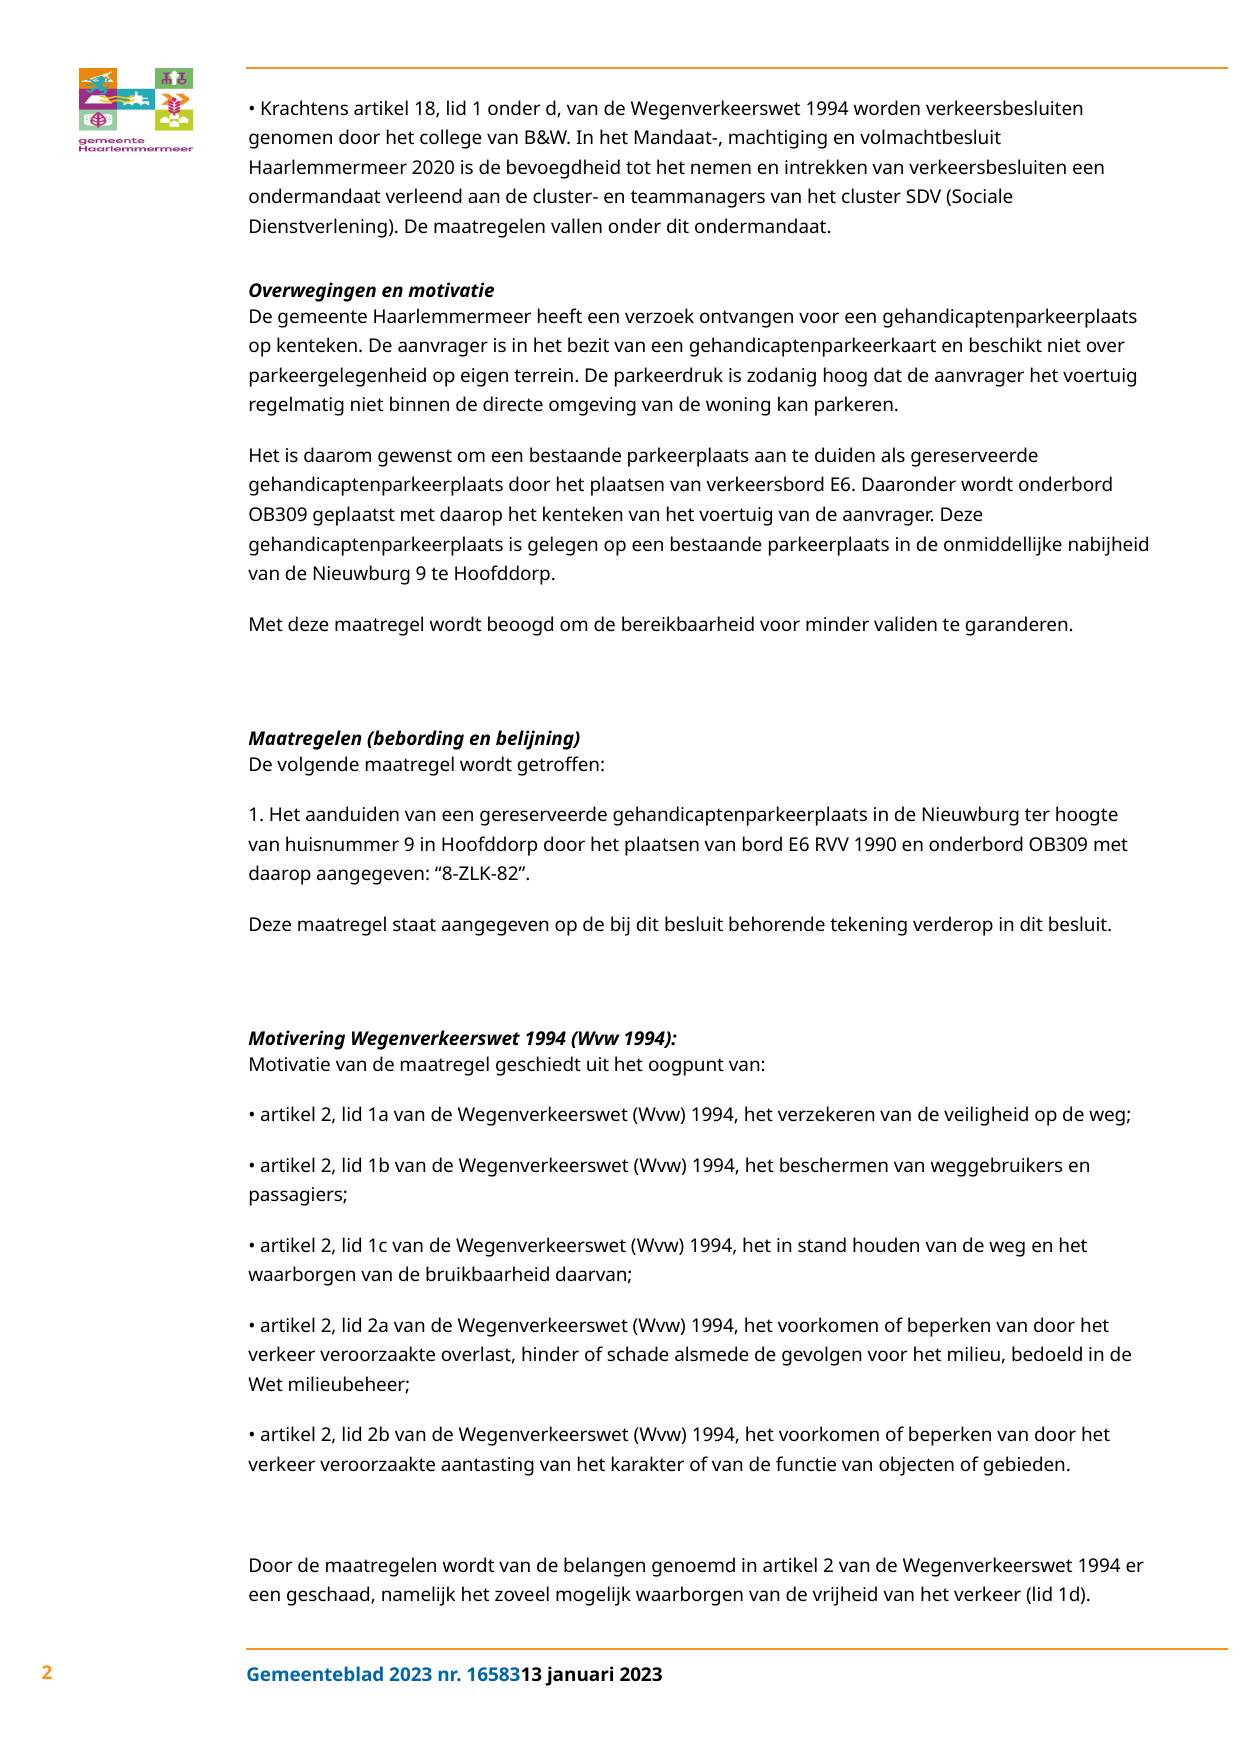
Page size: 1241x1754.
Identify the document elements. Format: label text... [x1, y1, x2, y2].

text • Krachtens artikel 18, lid 1 onder d, van de Wegenverkeerswet 1994 worden verkeersbesluiten genomen door het college van B&W. In het Mandaat-, machtiging en volmachtbesluit Haarlemmermeer 2020 is de bevoegdheid tot het nemen en intrekken van verkeersbesluiten een ondermandaat verleend aan de cluster- en teammanagers van het cluster SDV (Sociale Dienstverlening). De maatregelen vallen onder dit ondermandaat. [248, 95, 1152, 239]
text Motivatie van de maatregel geschiedt uit het oogpunt van: [248, 1051, 1152, 1077]
text • artikel 2, lid 2a van de Wegenverkeerswet (Wvw) 1994, het voorkomen of beperken van door het verkeer veroorzaakte overlast, hinder of schade alsmede de gevolgen voor het milieu, bedoeld in de Wet milieubeheer; [248, 1312, 1152, 1397]
text Deze maatregel staat aangegeven op de bij dit besluit behorende tekening verderop in dit besluit. [248, 911, 1152, 937]
text De volgende maatregel wordt getroffen: [248, 751, 1152, 777]
text Motivering Wegenverkeerswet 1994 (Wvw 1994): [248, 1025, 1152, 1051]
text • artikel 2, lid 2b van de Wegenverkeerswet (Wvw) 1994, het voorkomen of beperken van door het verkeer veroorzaakte aantasting van het karakter of van de functie van objecten of gebieden. [248, 1421, 1152, 1477]
text • artikel 2, lid 1b van de Wegenverkeerswet (Wvw) 1994, het beschermen van weggebruikers en passagiers; [248, 1152, 1152, 1207]
text • artikel 2, lid 1a van de Wegenverkeerswet (Wvw) 1994, het verzekeren van de veiligheid op de weg; [248, 1101, 1152, 1127]
text Met deze maatregel wordt beoogd om de bereikbaarheid voor minder validen te garanderen. [248, 611, 1152, 636]
text Het is daarom gewenst om een bestaande parkeerplaats aan te duiden als gereserveerde gehandicaptenparkeerplaats door het plaatsen van verkeersbord E6. Daaronder wordt onderbord OB309 geplaatst met daarop het kenteken van het voertuig van de aanvrager. Deze gehandicaptenparkeerplaats is gelegen op een bestaande parkeerplaats in de onmiddellijke nabijheid van de Nieuwburg 9 te Hoofddorp. [248, 442, 1152, 586]
picture [41, 47, 231, 172]
text Overwegingen en motivatie [248, 277, 1152, 303]
text 1. Het aanduiden van een gereserveerde gehandicaptenparkeerplaats in de Nieuwburg ter hoogte van huisnummer 9 in Hoofddorp door het plaatsen van bord E6 RVV 1990 en onderbord OB309 met daarop aangegeven: “8-ZLK-82”. [248, 801, 1152, 886]
text Maatregelen (bebording en belijning) [248, 725, 1152, 751]
text • artikel 2, lid 1c van de Wegenverkeerswet (Wvw) 1994, het in stand houden van de weg en het waarborgen van de bruikbaarheid daarvan; [248, 1232, 1152, 1287]
text De gemeente Haarlemmermeer heeft een verzoek ontvangen voor een gehandicaptenparkeerplaats op kenteken. De aanvrager is in het bezit van een gehandicaptenparkeerkaart en beschikt niet over parkeergelegenheid op eigen terrein. De parkeerdruk is zodanig hoog dat de aanvrager het voertuig regelmatig niet binnen de directe omgeving van de woning kan parkeren. [248, 303, 1152, 417]
text Door de maatregelen wordt van de belangen genoemd in artikel 2 van de Wegenverkeerswet 1994 er een geschaad, namelijk het zoveel mogelijk waarborgen van de vrijheid van het verkeer (lid 1d). [248, 1552, 1152, 1607]
